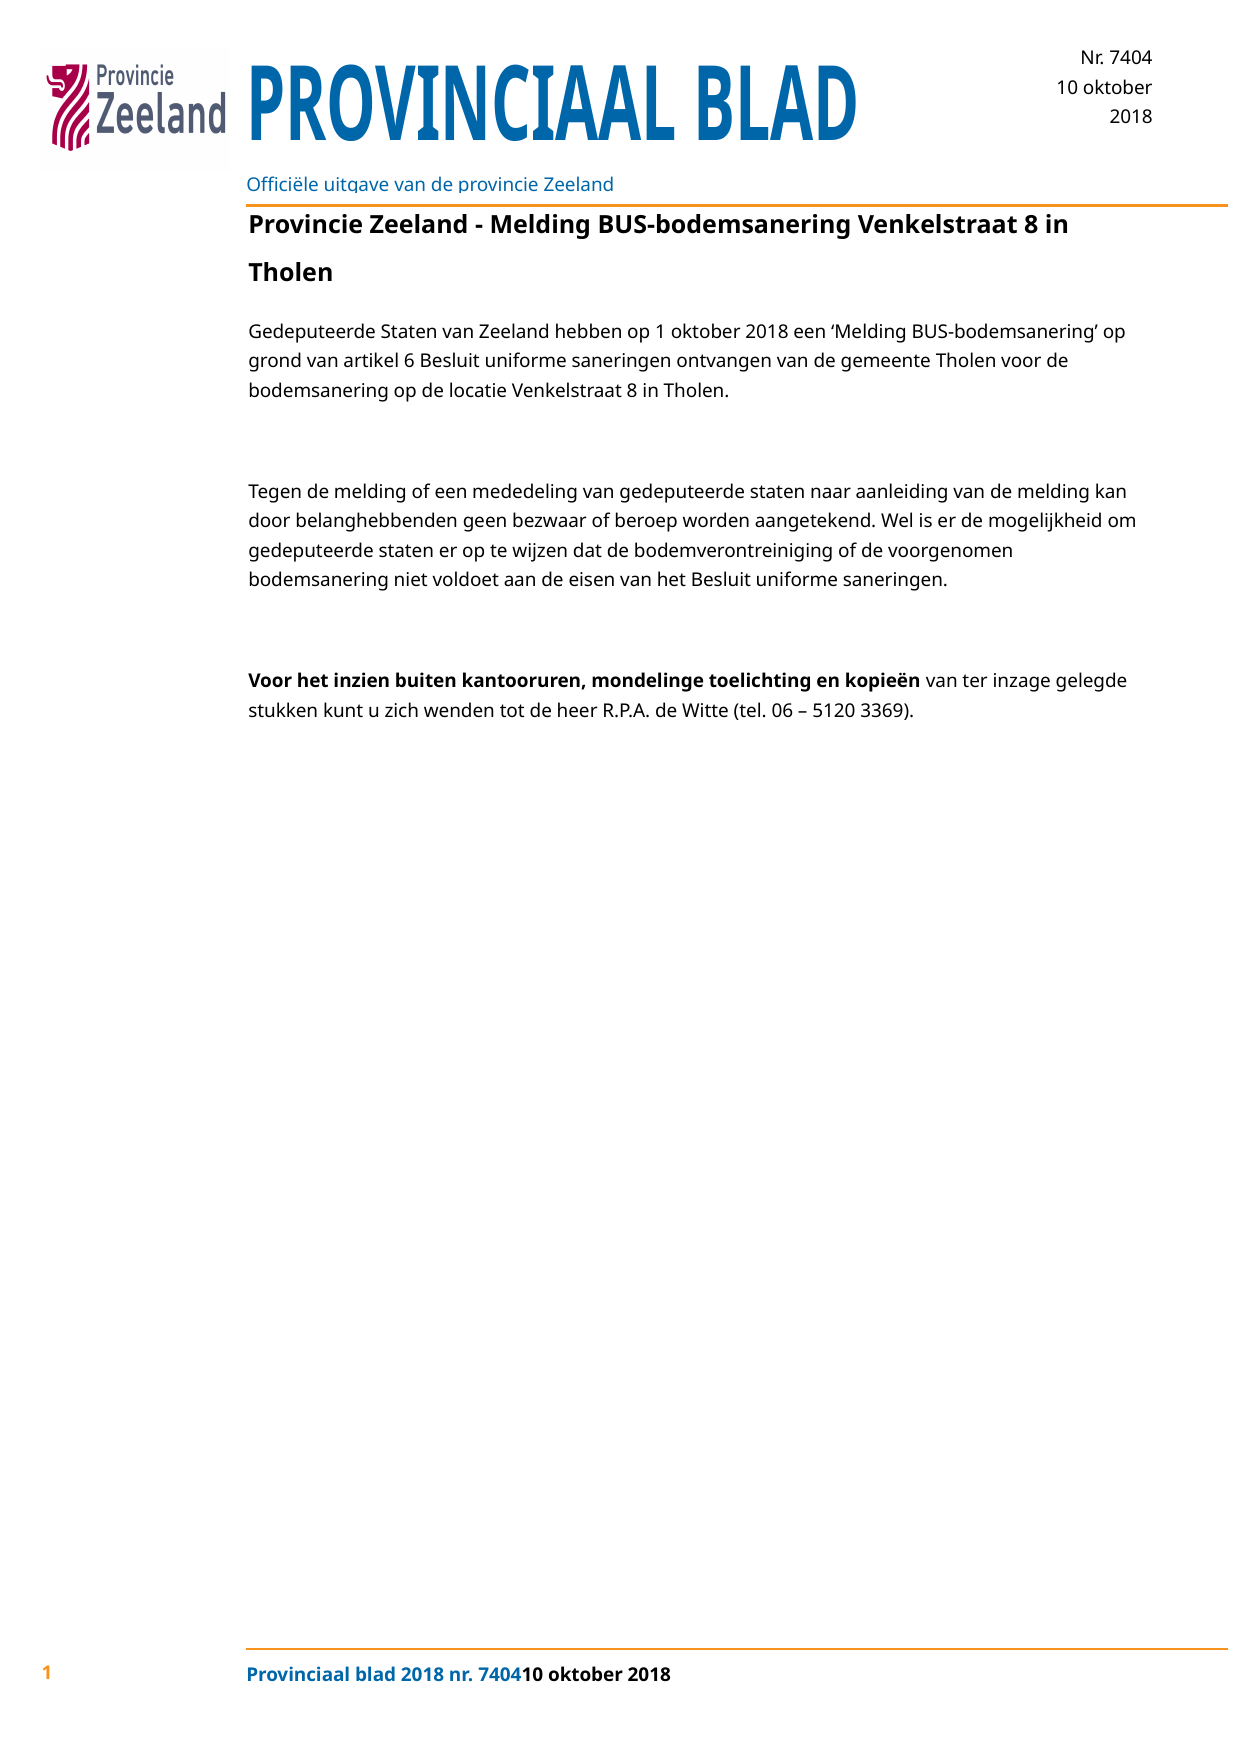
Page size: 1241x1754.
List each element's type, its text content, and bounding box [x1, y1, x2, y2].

text Gedeputeerde Staten van Zeeland hebben op 1 oktober 2018 een ‘Melding BUS-bodemsanering’ op grond van artikel 6 Besluit uniforme saneringen ontvangen van de gemeente Tholen voor de bodemsanering op de locatie Venkelstraat 8 in Tholen. [248, 318, 1152, 403]
text Tegen de melding of een mededeling van gedeputeerde staten naar aanleiding van de melding kan door belanghebbenden geen bezwaar of beroep worden aangetekend. Wel is er de mogelijkheid om gedeputeerde staten er op te wijzen dat de bodemverontreiniging of de voorgenomen bodemsanering niet voldoet aan de eisen van het Besluit uniforme saneringen. [248, 478, 1152, 592]
picture [41, 47, 231, 172]
text Provincie Zeeland - Melding BUS-bodemsanering Venkelstraat 8 in Tholen [248, 207, 1152, 288]
text Voor het inzien buiten kantooruren, mondelinge toelichting en kopieën van ter inzage gelegde stukken kunt u zich wenden tot de heer R.P.A. de Witte (tel. 06 – 5120 3369). [248, 667, 1152, 723]
